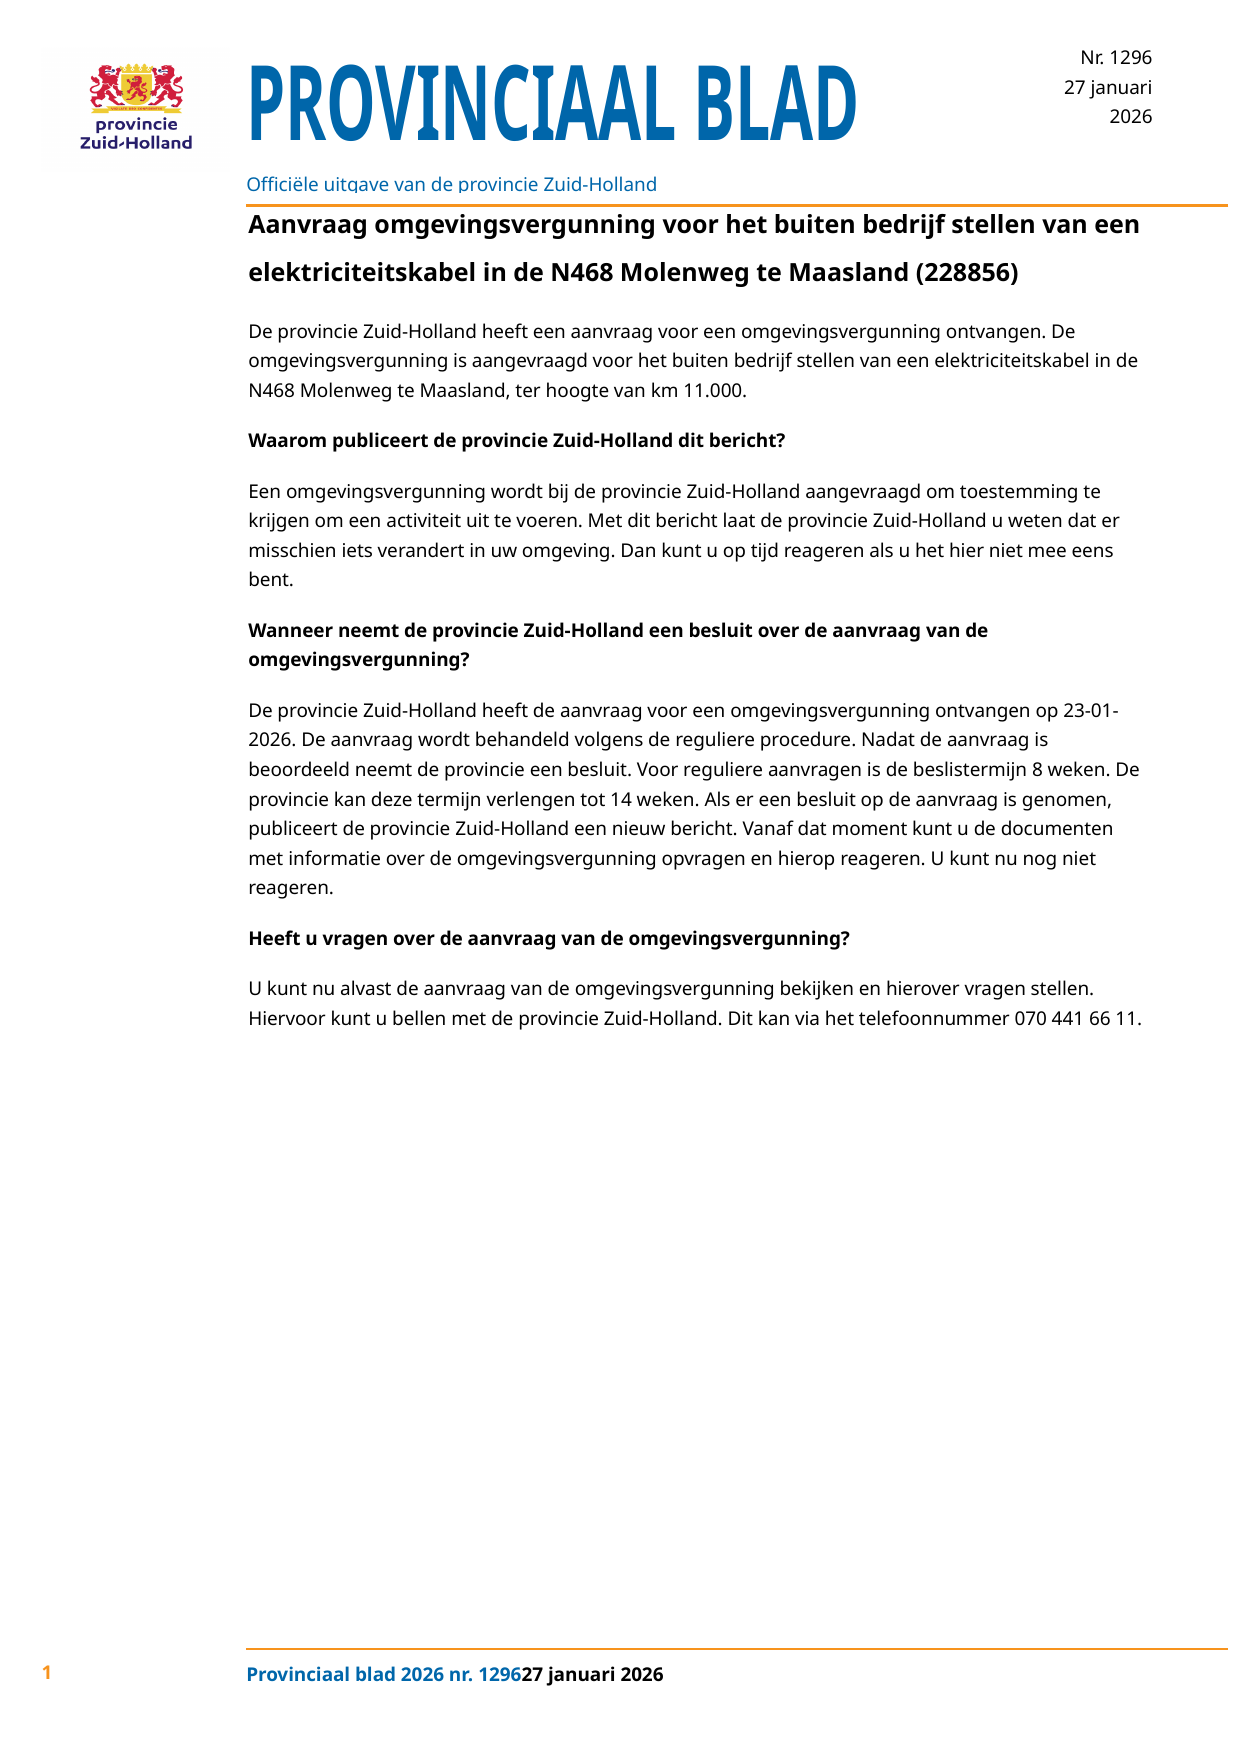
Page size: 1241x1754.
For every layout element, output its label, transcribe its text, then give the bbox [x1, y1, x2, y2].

text Een omgevingsvergunning wordt bij de provincie Zuid-Holland aangevraagd om toestemming te krijgen om een activiteit uit te voeren. Met dit bericht laat de provincie Zuid-Holland u weten dat er misschien iets verandert in uw omgeving. Dan kunt u op tijd reageren als u het hier niet mee eens bent. [248, 478, 1152, 592]
text De provincie Zuid-Holland heeft een aanvraag voor een omgevingsvergunning ontvangen. De omgevingsvergunning is aangevraagd voor het buiten bedrijf stellen van een elektriciteitskabel in de N468 Molenweg te Maasland, ter hoogte van km 11.000. [248, 318, 1152, 403]
text Waarom publiceert de provincie Zuid-Holland dit bericht? [248, 427, 1152, 453]
text Heeft u vragen over de aanvraag van de omgevingsvergunning? [248, 925, 1152, 951]
picture [41, 47, 231, 172]
text U kunt nu alvast de aanvraag van de omgevingsvergunning bekijken en hierover vragen stellen. Hiervoor kunt u bellen met de provincie Zuid-Holland. Dit kan via het telefoonnummer 070 441 66 11. [248, 975, 1152, 1031]
text Wanneer neemt de provincie Zuid-Holland een besluit over de aanvraag van de omgevingsvergunning? [248, 617, 1152, 672]
text Aanvraag omgevingsvergunning voor het buiten bedrijf stellen van een elektriciteitskabel in de N468 Molenweg te Maasland (228856) [248, 207, 1152, 288]
text De provincie Zuid-Holland heeft de aanvraag voor een omgevingsvergunning ontvangen op 23-01-2026. De aanvraag wordt behandeld volgens de reguliere procedure. Nadat de aanvraag is beoordeeld neemt de provincie een besluit. Voor reguliere aanvragen is de beslistermijn 8 weken. De provincie kan deze termijn verlengen tot 14 weken. Als er een besluit op de aanvraag is genomen, publiceert de provincie Zuid-Holland een nieuw bericht. Vanaf dat moment kunt u de documenten met informatie over de omgevingsvergunning opvragen en hierop reageren. U kunt nu nog niet reageren. [248, 697, 1152, 900]
